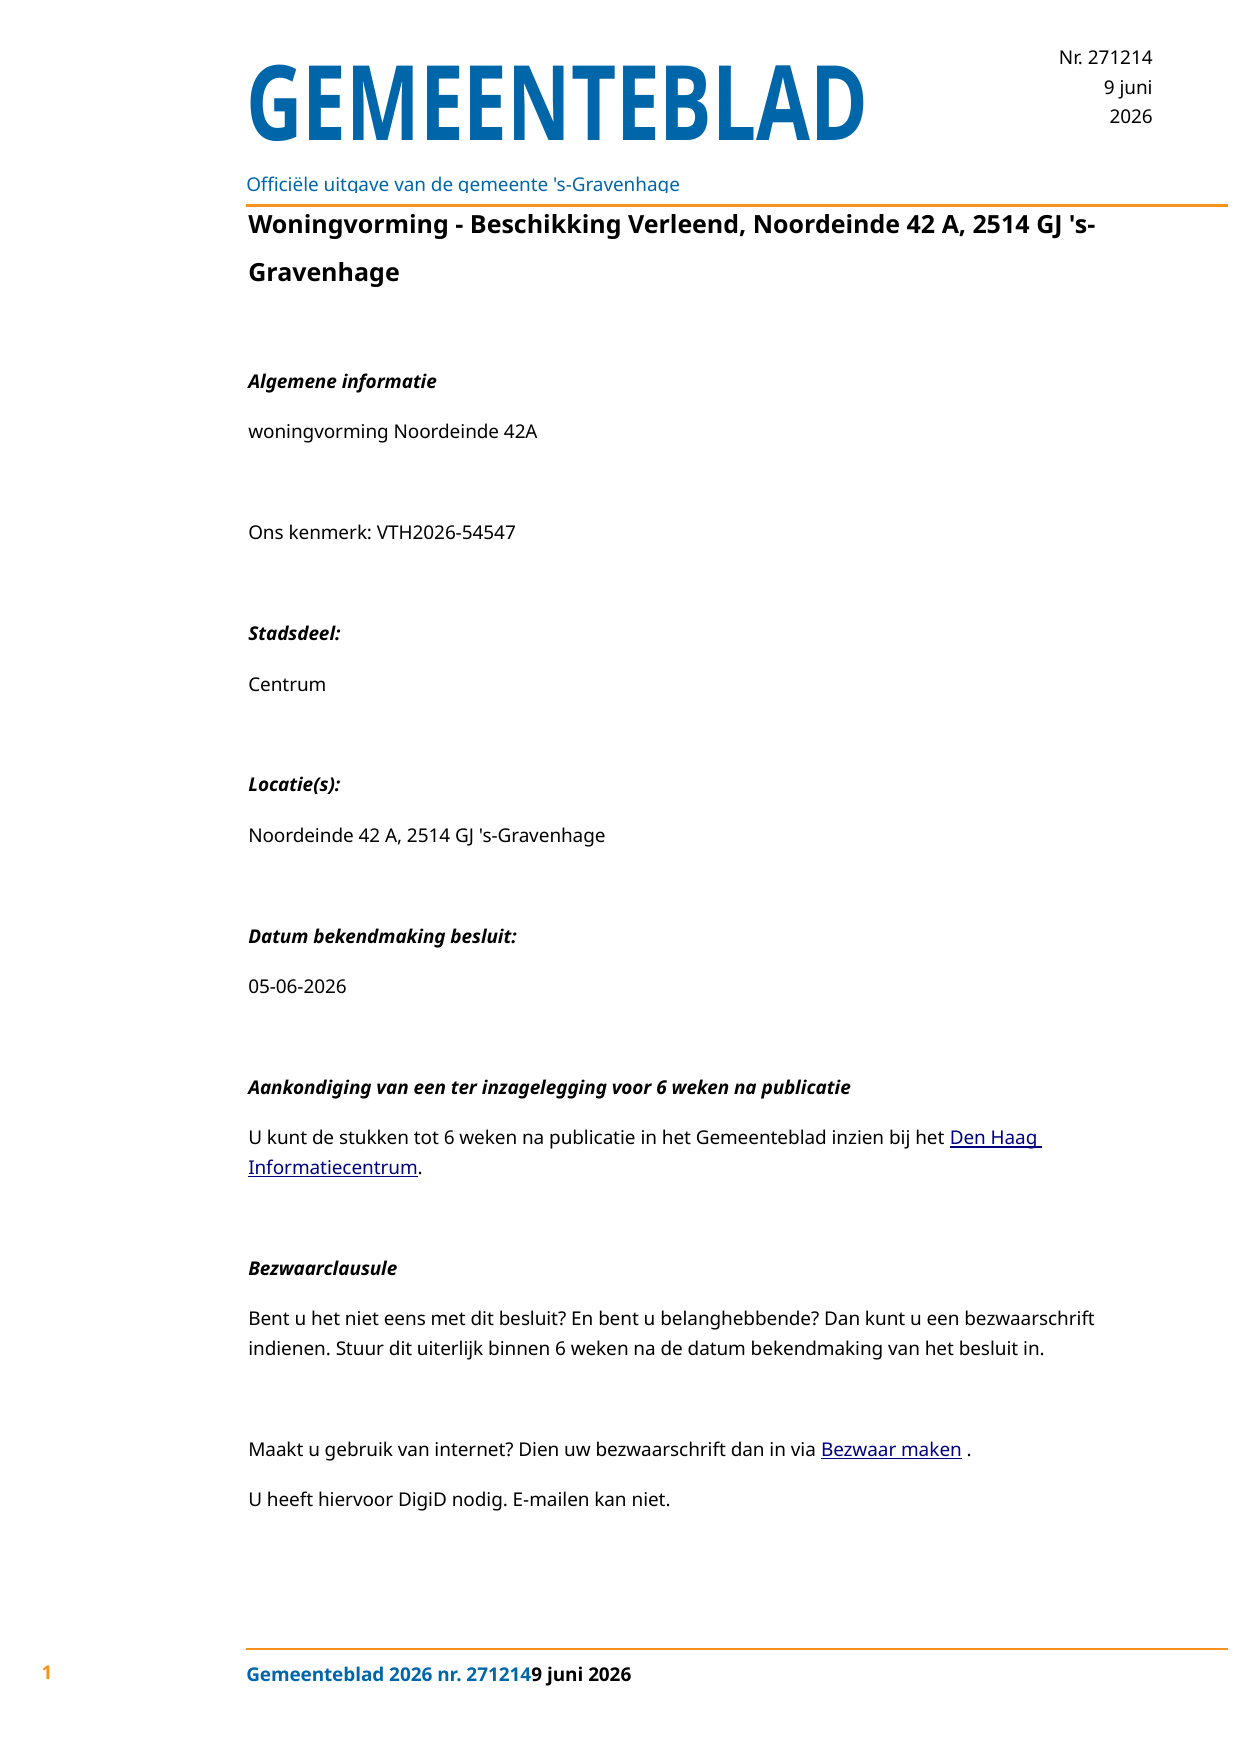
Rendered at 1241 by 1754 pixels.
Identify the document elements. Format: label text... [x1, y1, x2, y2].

text Maakt u gebruik van internet? Dien uw bezwaarschrift dan in via Bezwaar maken . [248, 1436, 1152, 1462]
text Locatie(s): [248, 772, 1152, 797]
text Algemene informatie [248, 368, 1152, 394]
text Aankondiging van een ter inzagelegging voor 6 weken na publicatie [248, 1074, 1152, 1100]
text 05-06-2026 [248, 973, 1152, 999]
text Bezwaarclausule [248, 1255, 1152, 1281]
text Woningvorming - Beschikking Verleend, Noordeinde 42 A, 2514 GJ 's-Gravenhage [248, 207, 1152, 288]
text Noordeinde 42 A, 2514 GJ 's-Gravenhage [248, 822, 1152, 848]
picture [41, 47, 231, 172]
text Stadsdeel: [248, 620, 1152, 646]
text U heeft hiervoor DigiD nodig. E-mailen kan niet. [248, 1486, 1152, 1512]
text Centrum [248, 671, 1152, 697]
text Ons kenmerk: VTH2026-54547 [248, 519, 1152, 545]
text woningvorming Noordeinde 42A [248, 419, 1152, 444]
text Bent u het niet eens met dit besluit? En bent u belanghebbende? Dan kunt u een bezwaarschrift indienen. Stuur dit uiterlijk binnen 6 weken na de datum bekendmaking van het besluit in. [248, 1305, 1152, 1361]
text Datum bekendmaking besluit: [248, 923, 1152, 949]
text U kunt de stukken tot 6 weken na publicatie in het Gemeenteblad inzien bij het Den Haag Informatiecentrum. [248, 1124, 1152, 1180]
